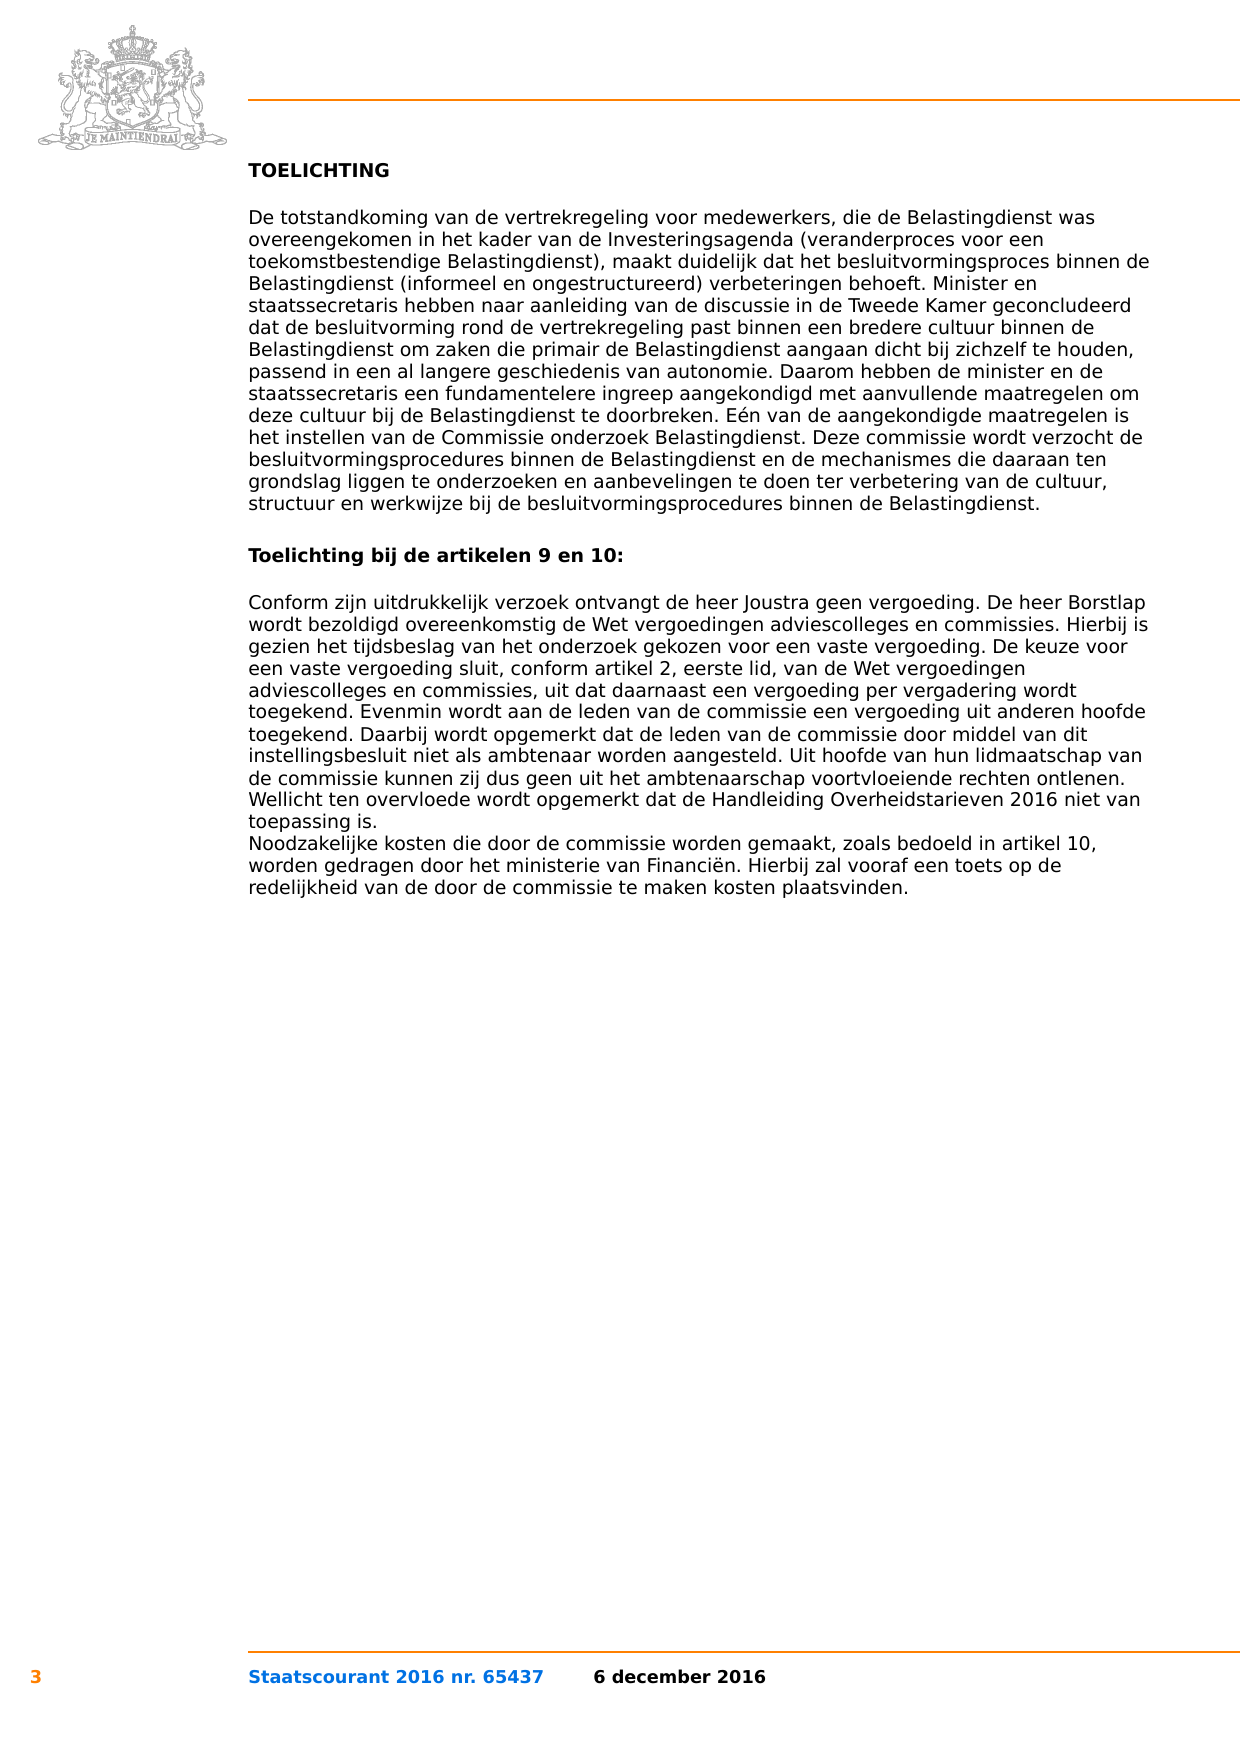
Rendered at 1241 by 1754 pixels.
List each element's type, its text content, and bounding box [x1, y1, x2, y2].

subtitle Toelichting bij de artikelen 9 en 10: [248, 544, 1163, 567]
text De totstandkoming van de vertrekregeling voor medewerkers, die de Belastingdienst was overeengekomen in het kader van de Investeringsagenda (veranderproces voor een toekomstbestendige Belastingdienst), maakt duidelijk dat het besluitvormingsproces binnen de Belastingdienst (informeel en ongestructureerd) verbeteringen behoeft. Minister en staatssecretaris hebben naar aanleiding van de discussie in de Tweede Kamer geconcludeerd dat de besluitvorming rond de vertrekregeling past binnen een bredere cultuur binnen de Belastingdienst om zaken die primair de Belastingdienst aangaan dicht bij zichzelf te houden, passend in een al langere geschiedenis van autonomie. Daarom hebben de minister en de staatssecretaris een fundamentelere ingreep aangekondigd met aanvullende maatregelen om deze cultuur bij de Belastingdienst te doorbreken. Eén van de aangekondigde maatregelen is het instellen van de Commissie onderzoek Belastingdienst. Deze commissie wordt verzocht de besluitvormingsprocedures binnen de Belastingdienst en de mechanismes die daaraan ten grondslag liggen te onderzoeken en aanbevelingen te doen ter verbetering van de cultuur, structuur en werkwijze bij de besluitvormingsprocedures binnen de Belastingdienst. [248, 207, 1163, 514]
subtitle TOELICHTING [248, 160, 1163, 182]
picture [38, 25, 227, 150]
text Noodzakelijke kosten die door de commissie worden gemaakt, zoals bedoeld in artikel 10, worden gedragen door het ministerie van Financiën. Hierbij zal vooraf een toets op de redelijkheid van de door de commissie te maken kosten plaatsvinden. [248, 833, 1163, 899]
text Conform zijn uitdrukkelijk verzoek ontvangt de heer Joustra geen vergoeding. De heer Borstlap wordt bezoldigd overeenkomstig de Wet vergoedingen adviescolleges en commissies. Hierbij is gezien het tijdsbeslag van het onderzoek gekozen voor een vaste vergoeding. De keuze voor een vaste vergoeding sluit, conform artikel 2, eerste lid, van de Wet vergoedingen adviescolleges en commissies, uit dat daarnaast een vergoeding per vergadering wordt toegekend. Evenmin wordt aan de leden van de commissie een vergoeding uit anderen hoofde toegekend. Daarbij wordt opgemerkt dat de leden van de commissie door middel van dit instellingsbesluit niet als ambtenaar worden aangesteld. Uit hoofde van hun lidmaatschap van de commissie kunnen zij dus geen uit het ambtenaarschap voortvloeiende rechten ontlenen. Wellicht ten overvloede wordt opgemerkt dat de Handleiding Overheidstarieven 2016 niet van toepassing is. [248, 592, 1163, 833]
